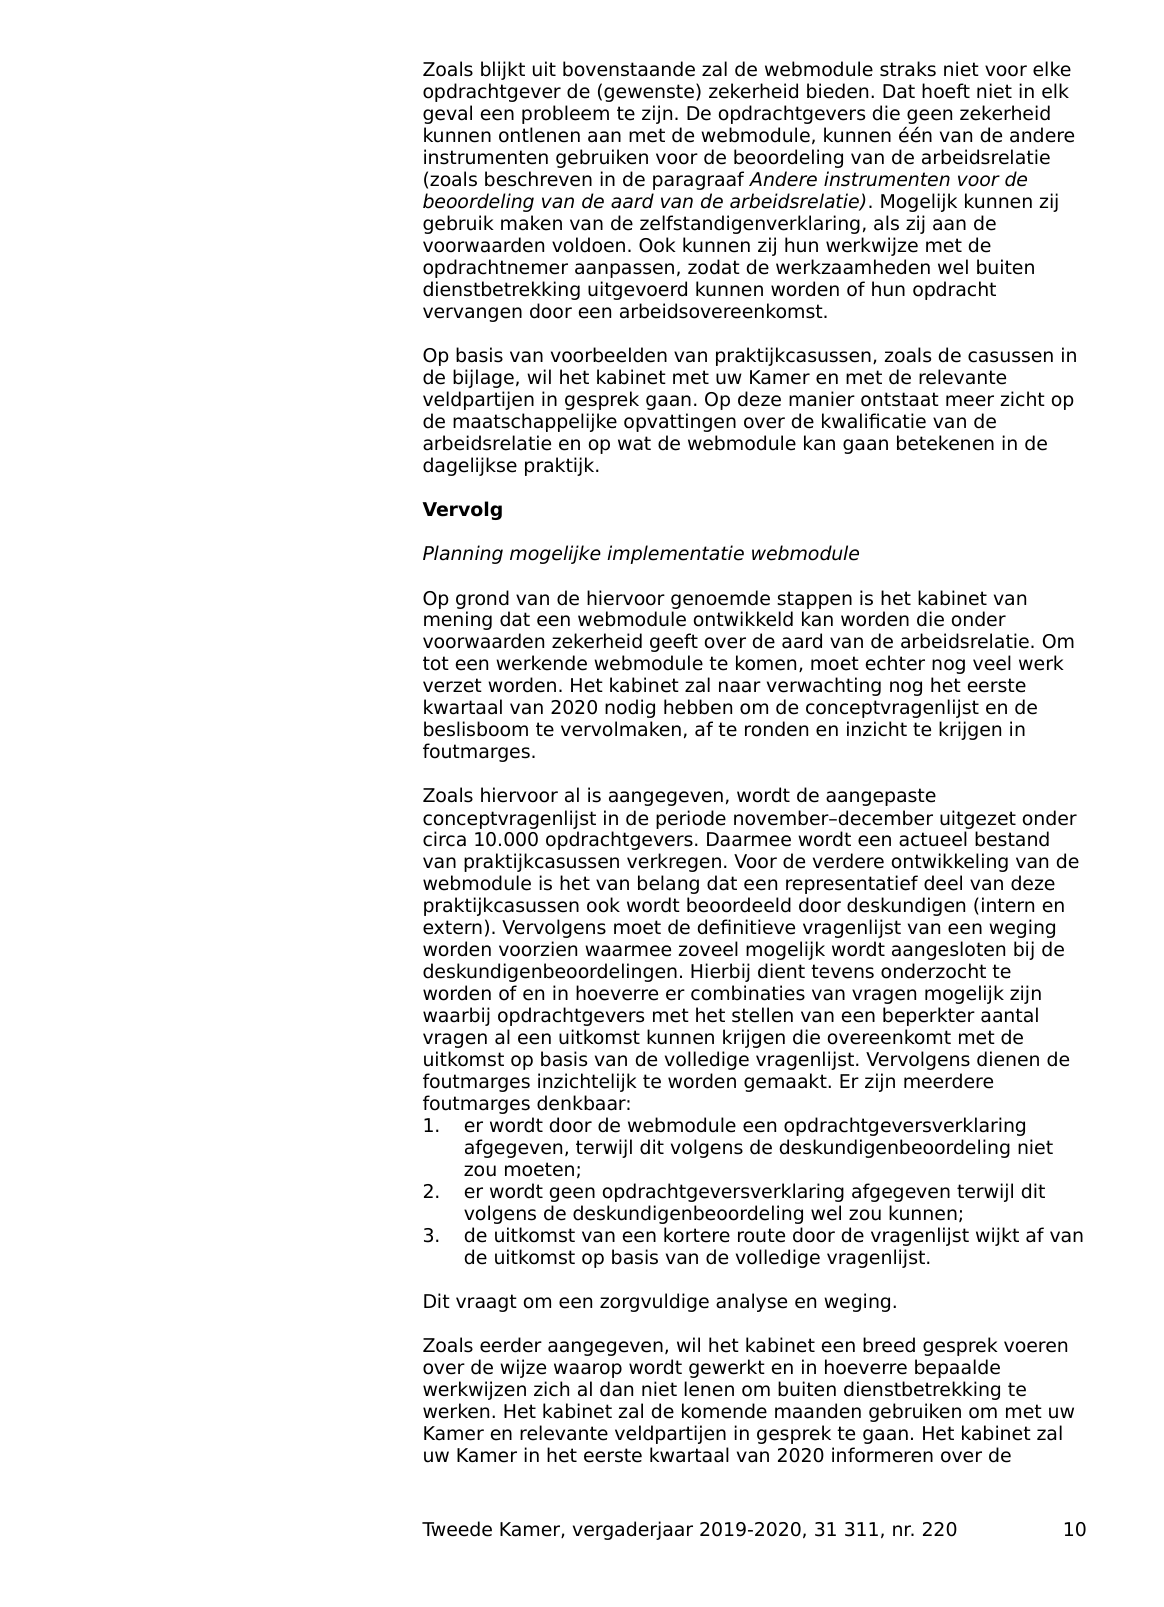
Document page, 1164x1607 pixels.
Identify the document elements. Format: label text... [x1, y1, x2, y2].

text Dit vraagt om een zorgvuldige analyse en weging. [422, 1291, 1087, 1313]
text 3. de uitkomst van een kortere route door de vragenlijst wijkt af van de uitkomst op basis van de volledige vragenlijst. [422, 1225, 1087, 1269]
text Op basis van voorbeelden van praktijkcasussen, zoals de casussen in de bijlage, wil het kabinet met uw Kamer en met de relevante veldpartijen in gesprek gaan. Op deze manier ontstaat meer zicht op de maatschappelijke opvattingen over de kwalificatie van de arbeidsrelatie en op wat de webmodule kan gaan betekenen in de dagelijkse praktijk. [422, 345, 1087, 477]
text Zoals eerder aangegeven, wil het kabinet een breed gesprek voeren over de wijze waarop wordt gewerkt en in hoeverre bepaalde werkwijzen zich al dan niet lenen om buiten dienstbetrekking te werken. Het kabinet zal de komende maanden gebruiken om met uw Kamer en relevante veldpartijen in gesprek te gaan. Het kabinet zal uw Kamer in het eerste kwartaal van 2020 informeren over de [422, 1335, 1087, 1467]
text Zoals hiervoor al is aangegeven, wordt de aangepaste conceptvragenlijst in de periode november–december uitgezet onder circa 10.000 opdrachtgevers. Daarmee wordt een actueel bestand van praktijkcasussen verkregen. Voor de verdere ontwikkeling van de webmodule is het van belang dat een representatief deel van deze praktijkcasussen ook wordt beoordeeld door deskundigen (intern en extern). Vervolgens moet de definitieve vragenlijst van een weging worden voorzien waarmee zoveel mogelijk wordt aangesloten bij de deskundigenbeoordelingen. Hierbij dient tevens onderzocht te worden of en in hoeverre er combinaties van vragen mogelijk zijn waarbij opdrachtgevers met het stellen van een beperkter aantal vragen al een uitkomst kunnen krijgen die overeenkomt met de uitkomst op basis van de volledige vragenlijst. Vervolgens dienen de foutmarges inzichtelijk te worden gemaakt. Er zijn meerdere foutmarges denkbaar: [422, 785, 1087, 1115]
text 2. er wordt geen opdrachtgeversverklaring afgegeven terwijl dit volgens de deskundigenbeoordeling wel zou kunnen; [422, 1181, 1087, 1225]
text Op grond van de hiervoor genoemde stappen is het kabinet van mening dat een webmodule ontwikkeld kan worden die onder voorwaarden zekerheid geeft over de aard van de arbeidsrelatie. Om tot een werkende webmodule te komen, moet echter nog veel werk verzet worden. Het kabinet zal naar verwachting nog het eerste kwartaal van 2020 nodig hebben om de conceptvragenlijst en de beslisboom te vervolmaken, af te ronden en inzicht te krijgen in foutmarges. [422, 587, 1087, 763]
text Zoals blijkt uit bovenstaande zal de webmodule straks niet voor elke opdrachtgever de (gewenste) zekerheid bieden. Dat hoeft niet in elk geval een probleem te zijn. De opdrachtgevers die geen zekerheid kunnen ontlenen aan met de webmodule, kunnen één van de andere instrumenten gebruiken voor de beoordeling van de arbeidsrelatie (zoals beschreven in de paragraaf Andere instrumenten voor de beoordeling van de aard van de arbeidsrelatie). Mogelijk kunnen zij gebruik maken van de zelfstandigenverklaring, als zij aan de voorwaarden voldoen. Ook kunnen zij hun werkwijze met de opdrachtnemer aanpassen, zodat de werkzaamheden wel buiten dienstbetrekking uitgevoerd kunnen worden of hun opdracht vervangen door een arbeidsovereenkomst. [422, 59, 1087, 323]
subtitle Vervolg [422, 499, 1087, 521]
text 1. er wordt door de webmodule een opdrachtgeversverklaring afgegeven, terwijl dit volgens de deskundigenbeoordeling niet zou moeten; [422, 1115, 1087, 1181]
subtitle Planning mogelijke implementatie webmodule [422, 543, 1087, 565]
